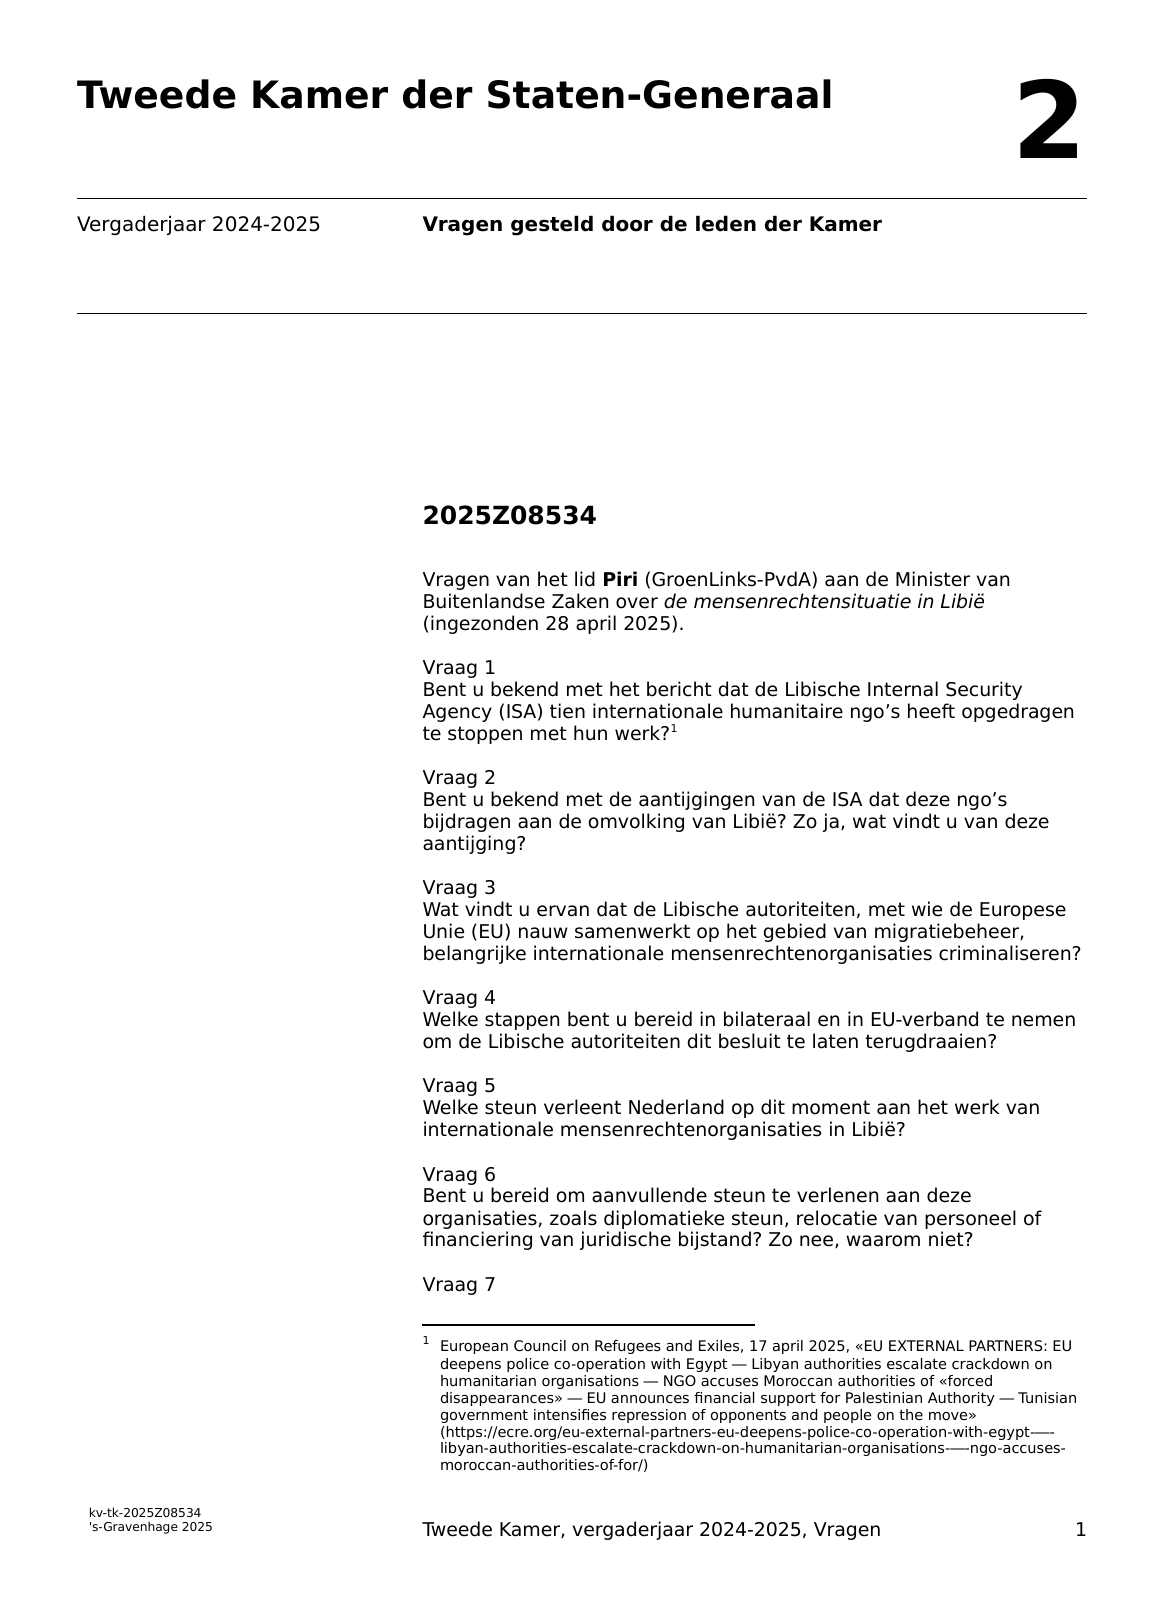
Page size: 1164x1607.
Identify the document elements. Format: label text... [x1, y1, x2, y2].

text European Council on Refugees and Exiles, 17 april 2025, «EU EXTERNAL PARTNERS: EU deepens police co-operation with Egypt ― Libyan authorities escalate crackdown on humanitarian organisations ― NGO accuses Moroccan authorities of «forced disappearances» ― EU announces financial support for Palestinian Authority ― Tunisian government intensifies repression of opponents and people on the move» (https://ecre.org/eu-external-partners-eu-deepens-police-co-operation-with-egypt-―-libyan-authorities-escalate-crackdown-on-humanitarian-organisations-―-ngo-accuses-moroccan-authorities-of-for/) [422, 1334, 1087, 1474]
text kv-tk-2025Z08534 [88, 1506, 323, 1520]
text 2025Z08534 [422, 501, 1087, 531]
text Vraag 6 [422, 1163, 1087, 1185]
text Welke stappen bent u bereid in bilateraal en in EU-verband te nemen om de Libische autoriteiten dit besluit te laten terugdraaien? [422, 1009, 1087, 1053]
table_cell Vergaderjaar 2024-2025 [77, 199, 422, 313]
text Bent u bereid om aanvullende steun te verlenen aan deze organisaties, zoals diplomatieke steun, relocatie van personeel of financiering van juridische bijstand? Zo nee, waarom niet? [422, 1185, 1087, 1251]
text Welke steun verleent Nederland op dit moment aan het werk van internationale mensenrechtenorganisaties in Libië? [422, 1097, 1087, 1141]
text Vraag 2 [422, 767, 1087, 789]
text Vragen van het lid Piri (GroenLinks-PvdA) aan de Minister van Buitenlandse Zaken over de mensenrechtensituatie in Libië (ingezonden 28 april 2025). [422, 569, 1087, 635]
table_header 2 [886, 59, 1087, 198]
text Vraag 3 [422, 877, 1087, 899]
text Bent u bekend met het bericht dat de Libische Internal Security Agency (ISA) tien internationale humanitaire ngo’s heeft opgedragen te stoppen met hun werk? [422, 679, 1087, 745]
table_header Tweede Kamer der Staten-Generaal [77, 59, 886, 198]
text Wat vindt u ervan dat de Libische autoriteiten, met wie de Europese Unie (EU) nauw samenwerkt op het gebied van migratiebeheer, belangrijke internationale mensenrechtenorganisaties criminaliseren? [422, 899, 1087, 965]
text Bent u bekend met de aantijgingen van de ISA dat deze ngo’s bijdragen aan de omvolking van Libië? Zo ja, wat vindt u van deze aantijging? [422, 789, 1087, 855]
text Vraag 1 [422, 657, 1087, 679]
table_cell Vragen gesteld door de leden der Kamer [422, 199, 1087, 313]
text Vraag 5 [422, 1075, 1087, 1097]
text Vraag 4 [422, 987, 1087, 1009]
text Vraag 7 [422, 1273, 1087, 1296]
text 's-Gravenhage 2025 [88, 1520, 323, 1534]
